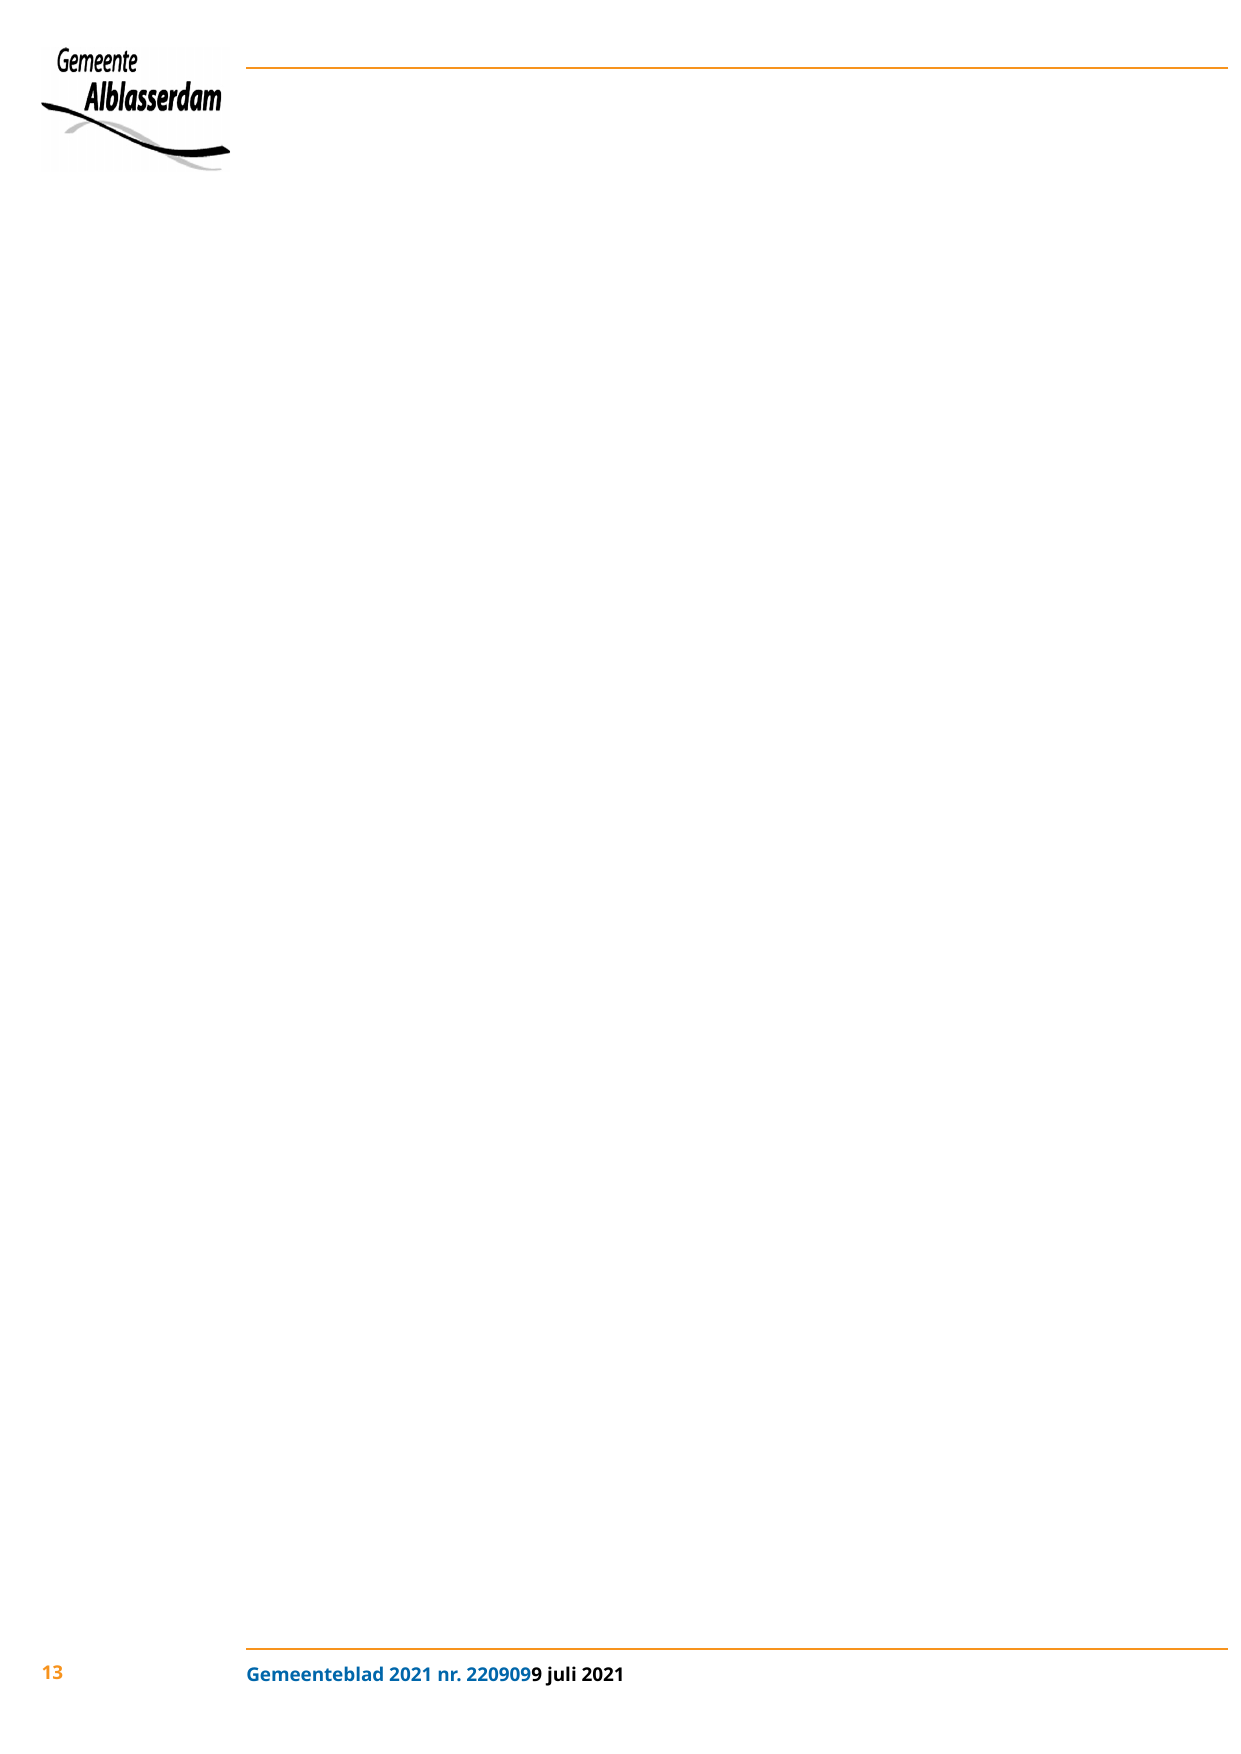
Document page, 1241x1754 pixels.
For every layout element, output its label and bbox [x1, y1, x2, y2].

picture [41, 47, 231, 172]
